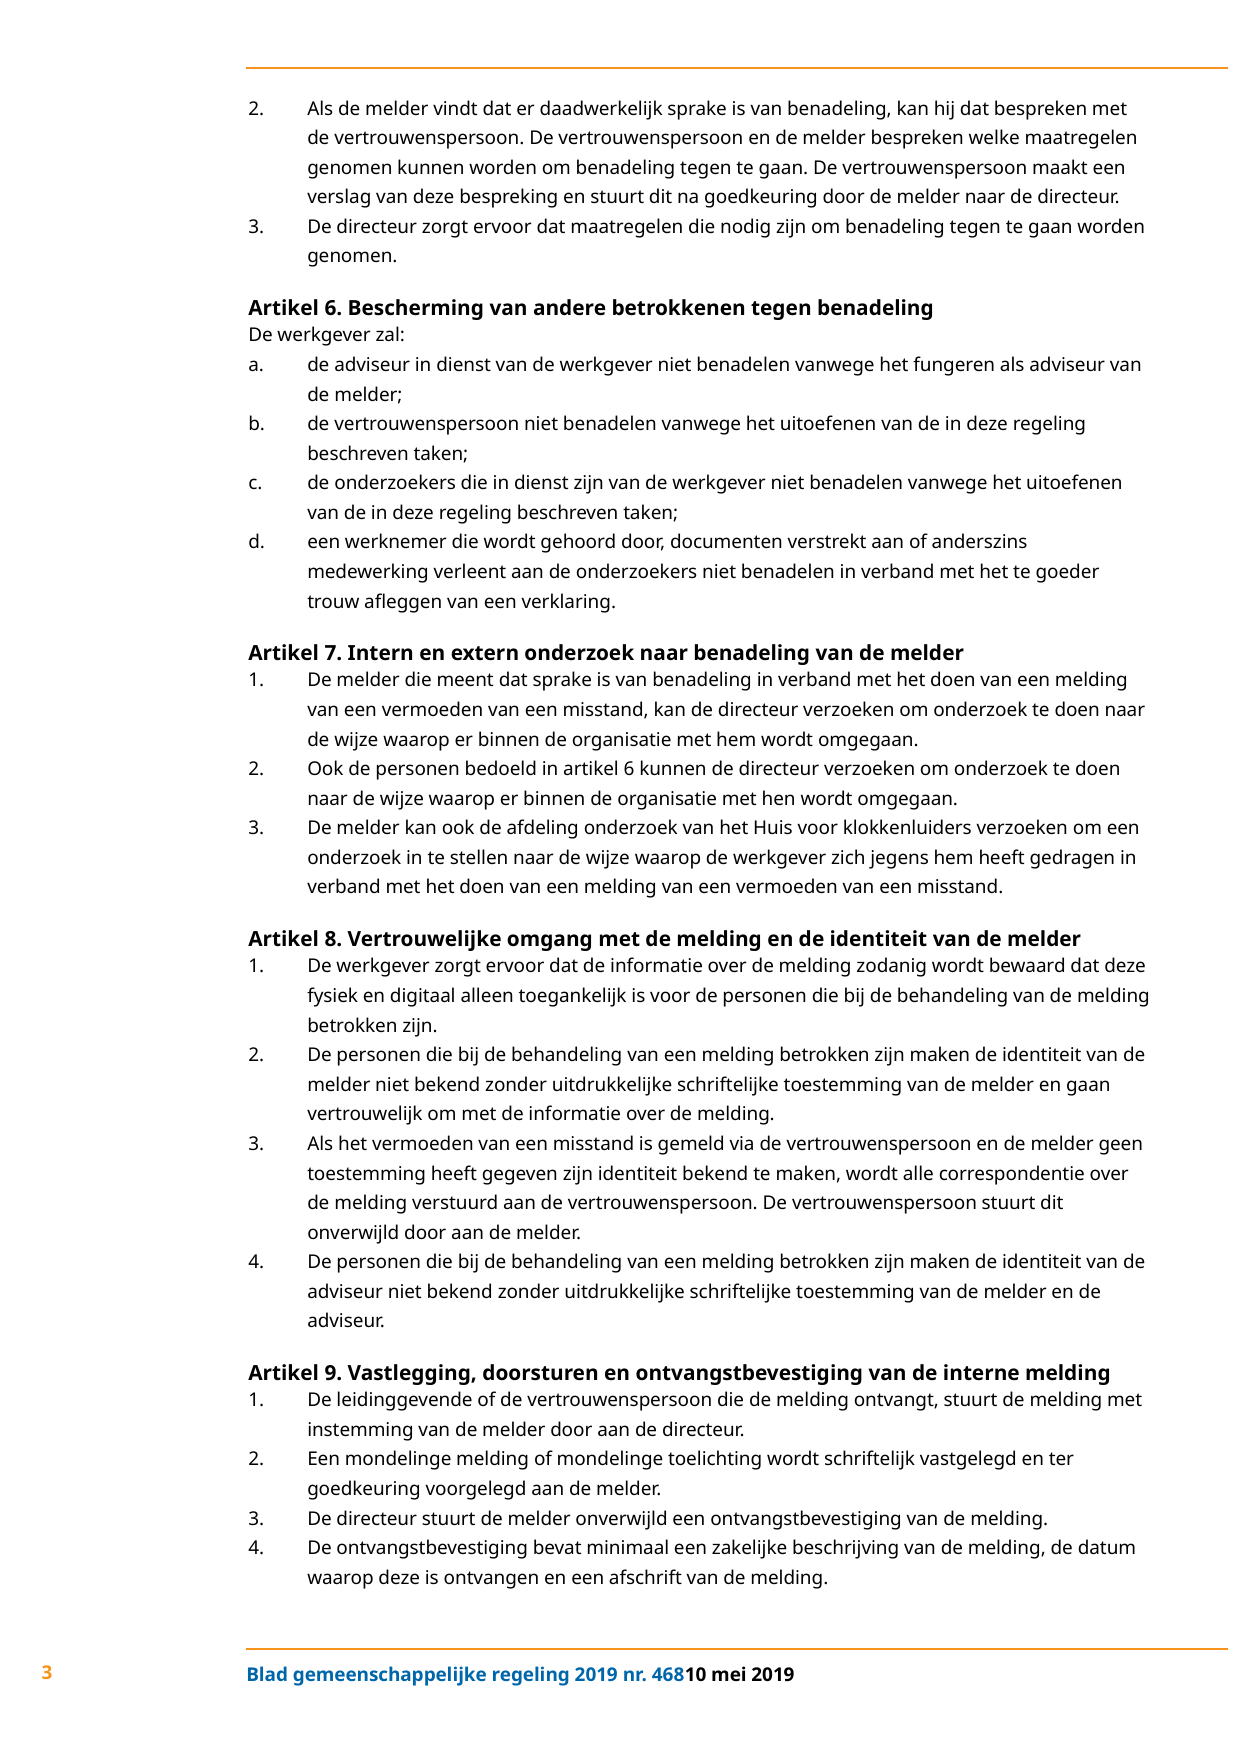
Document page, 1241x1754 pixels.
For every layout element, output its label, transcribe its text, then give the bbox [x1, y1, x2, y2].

list De personen die bij de behandeling van een melding betrokken zijn maken de identiteit van de melder niet bekend zonder uitdrukkelijke schriftelijke toestemming van de melder en gaan vertrouwelijk om met de informatie over de melding. [248, 1041, 1152, 1126]
list Ook de personen bedoeld in artikel 6 kunnen de directeur verzoeken om onderzoek te doen naar de wijze waarop er binnen de organisatie met hen wordt omgegaan. [248, 755, 1152, 811]
text Artikel 9. Vastlegging, doorsturen en ontvangstbevestiging van de interne melding [248, 1358, 1152, 1386]
list De werkgever zorgt ervoor dat de informatie over de melding zodanig wordt bewaard dat deze fysiek en digitaal alleen toegankelijk is voor de personen die bij de behandeling van de melding betrokken zijn. [248, 953, 1152, 1037]
list De leidinggevende of de vertrouwenspersoon die de melding ontvangt, stuurt de melding met instemming van de melder door aan de directeur. [248, 1386, 1152, 1442]
list De melder kan ook de afdeling onderzoek van het Huis voor klokkenluiders verzoeken om een onderzoek in te stellen naar de wijze waarop de werkgever zich jegens hem heeft gedragen in verband met het doen van een melding van een vermoeden van een misstand. [248, 814, 1152, 899]
list De directeur zorgt ervoor dat maatregelen die nodig zijn om benadeling tegen te gaan worden genomen. [248, 213, 1152, 268]
list Een mondelinge melding of mondelinge toelichting wordt schriftelijk vastgelegd en ter goedkeuring voorgelegd aan de melder. [248, 1446, 1152, 1501]
list de onderzoekers die in dienst zijn van de werkgever niet benadelen vanwege het uitoefenen van de in deze regeling beschreven taken; [248, 469, 1152, 525]
list de adviseur in dienst van de werkgever niet benadelen vanwege het fungeren als adviseur van de melder; [248, 351, 1152, 406]
picture [41, 47, 231, 172]
list De ontvangstbevestiging bevat minimaal een zakelijke beschrijving van de melding, de datum waarop deze is ontvangen en een afschrift van de melding. [248, 1534, 1152, 1590]
list De melder die meent dat sprake is van benadeling in verband met het doen van een melding van een vermoeden van een misstand, kan de directeur verzoeken om onderzoek te doen naar de wijze waarop er binnen de organisatie met hem wordt omgegaan. [248, 667, 1152, 752]
text De werkgever zal: [248, 322, 1152, 347]
list Als het vermoeden van een misstand is gemeld via de vertrouwenspersoon en de melder geen toestemming heeft gegeven zijn identiteit bekend te maken, wordt alle correspondentie over de melding verstuurd aan de vertrouwenspersoon. De vertrouwenspersoon stuurt dit onverwijld door aan de melder. [248, 1130, 1152, 1244]
list een werknemer die wordt gehoord door, documenten verstrekt aan of anderszins medewerking verleent aan de onderzoekers niet benadelen in verband met het te goeder trouw afleggen van een verklaring. [248, 529, 1152, 613]
text Artikel 7. Intern en extern onderzoek naar benadeling van de melder [248, 638, 1152, 667]
text Artikel 6. Bescherming van andere betrokkenen tegen benadeling [248, 293, 1152, 322]
text Artikel 8. Vertrouwelijke omgang met de melding en de identiteit van de melder [248, 924, 1152, 953]
list Als de melder vindt dat er daadwerkelijk sprake is van benadeling, kan hij dat bespreken met de vertrouwenspersoon. De vertrouwenspersoon en de melder bespreken welke maatregelen genomen kunnen worden om benadeling tegen te gaan. De vertrouwenspersoon maakt een verslag van deze bespreking en stuurt dit na goedkeuring door de melder naar de directeur. [248, 95, 1152, 209]
list De personen die bij de behandeling van een melding betrokken zijn maken de identiteit van de adviseur niet bekend zonder uitdrukkelijke schriftelijke toestemming van de melder en de adviseur. [248, 1248, 1152, 1333]
list de vertrouwenspersoon niet benadelen vanwege het uitoefenen van de in deze regeling beschreven taken; [248, 410, 1152, 466]
list De directeur stuurt de melder onverwijld een ontvangstbevestiging van de melding. [248, 1505, 1152, 1531]
